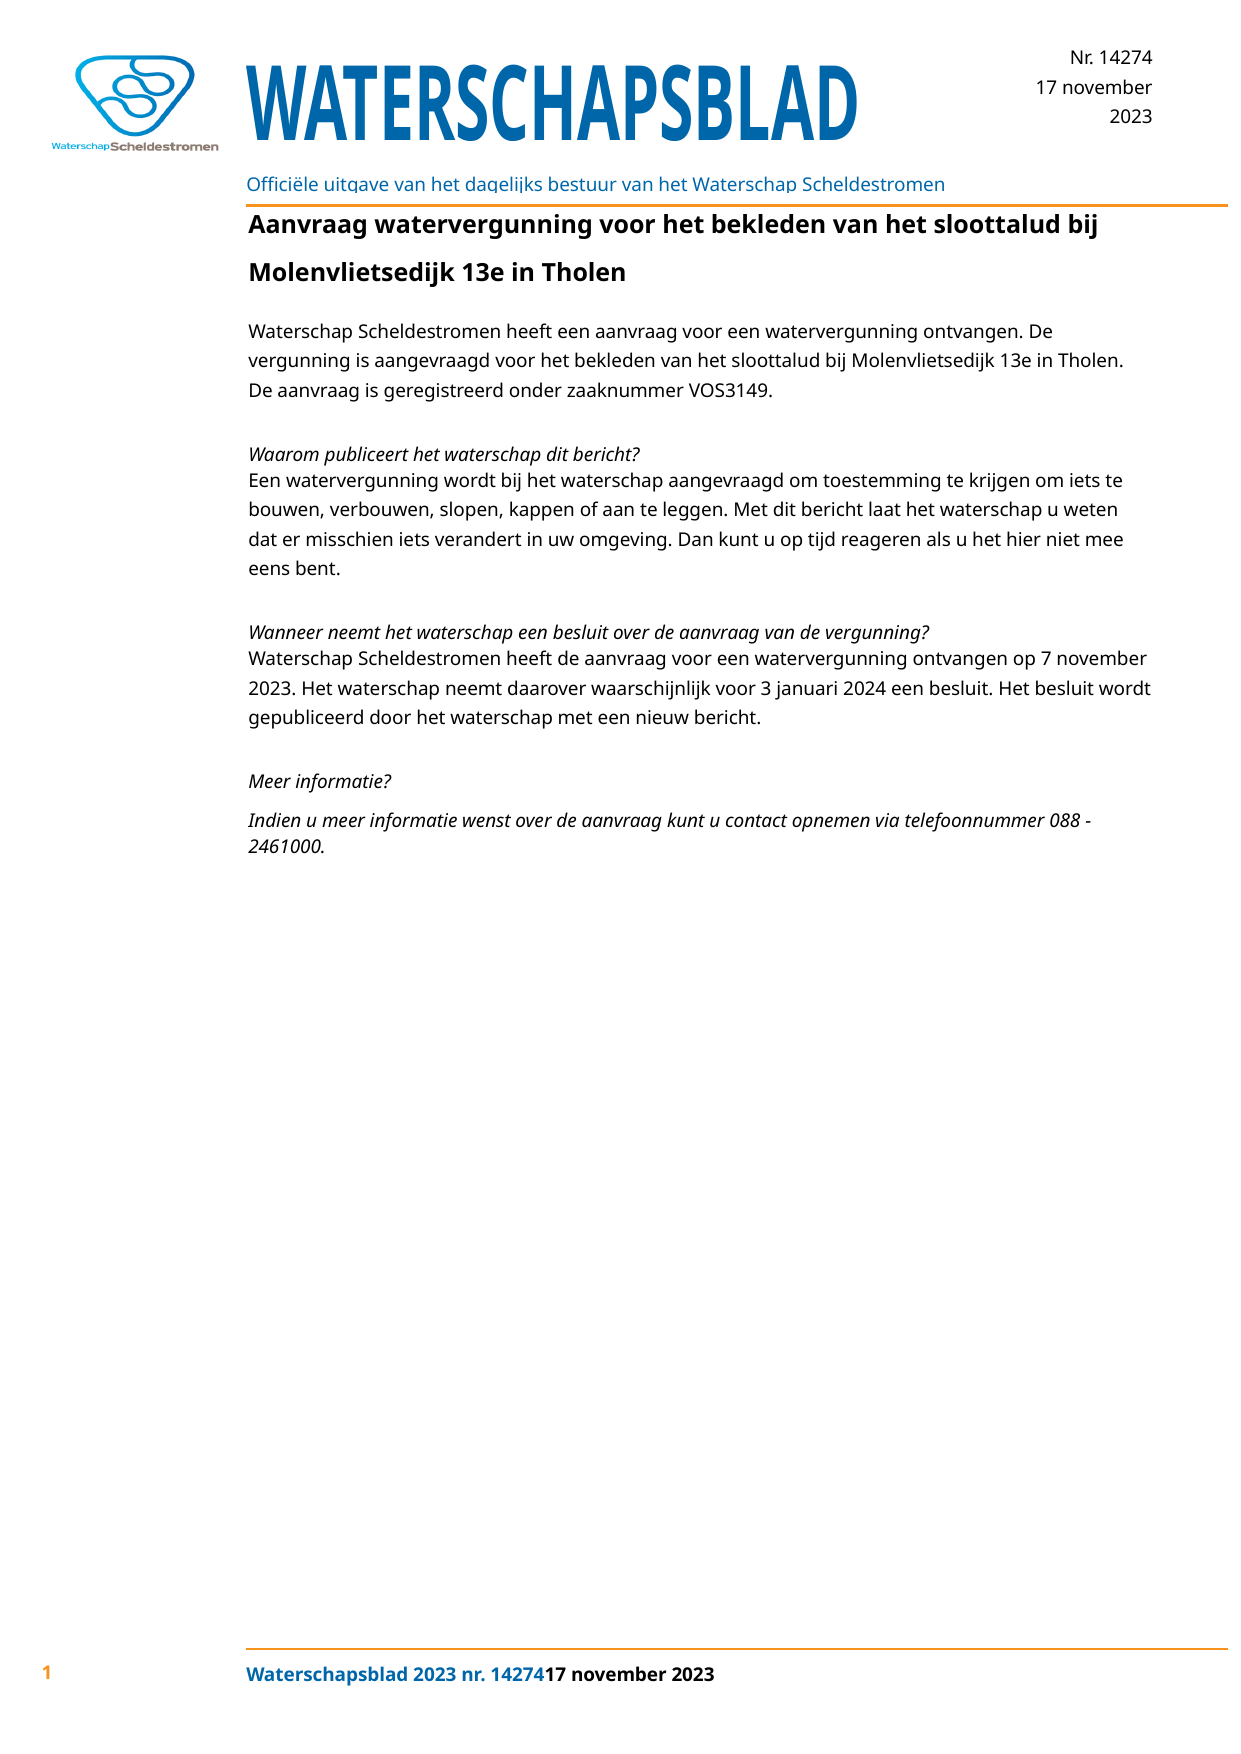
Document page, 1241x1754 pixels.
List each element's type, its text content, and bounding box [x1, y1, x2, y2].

text Een watervergunning wordt bij het waterschap aangevraagd om toestemming te krijgen om iets te bouwen, verbouwen, slopen, kappen of aan te leggen. Met dit bericht laat het waterschap u weten dat er misschien iets verandert in uw omgeving. Dan kunt u op tijd reageren als u het hier niet mee eens bent. [248, 467, 1152, 581]
text Indien u meer informatie wenst over de aanvraag kunt u contact opnemen via telefoonnummer 088 - 2461000. [248, 808, 1152, 859]
text Aanvraag watervergunning voor het bekleden van het sloottalud bij Molenvlietsedijk 13e in Tholen [248, 207, 1152, 288]
text Waterschap Scheldestromen heeft een aanvraag voor een watervergunning ontvangen. De vergunning is aangevraagd voor het bekleden van het sloottalud bij Molenvlietsedijk 13e in Tholen. De aanvraag is geregistreerd onder zaaknummer VOS3149. [248, 318, 1152, 403]
text Waterschap Scheldestromen heeft de aanvraag voor een watervergunning ontvangen op 7 november 2023. Het waterschap neemt daarover waarschijnlijk voor 3 januari 2024 een besluit. Het besluit wordt gepubliceerd door het waterschap met een nieuw bericht. [248, 645, 1152, 730]
text Meer informatie? [248, 768, 1152, 794]
text Waarom publiceert het waterschap dit bericht? [248, 441, 1152, 467]
text Wanneer neemt het waterschap een besluit over de aanvraag van de vergunning? [248, 619, 1152, 645]
picture [41, 47, 231, 172]
